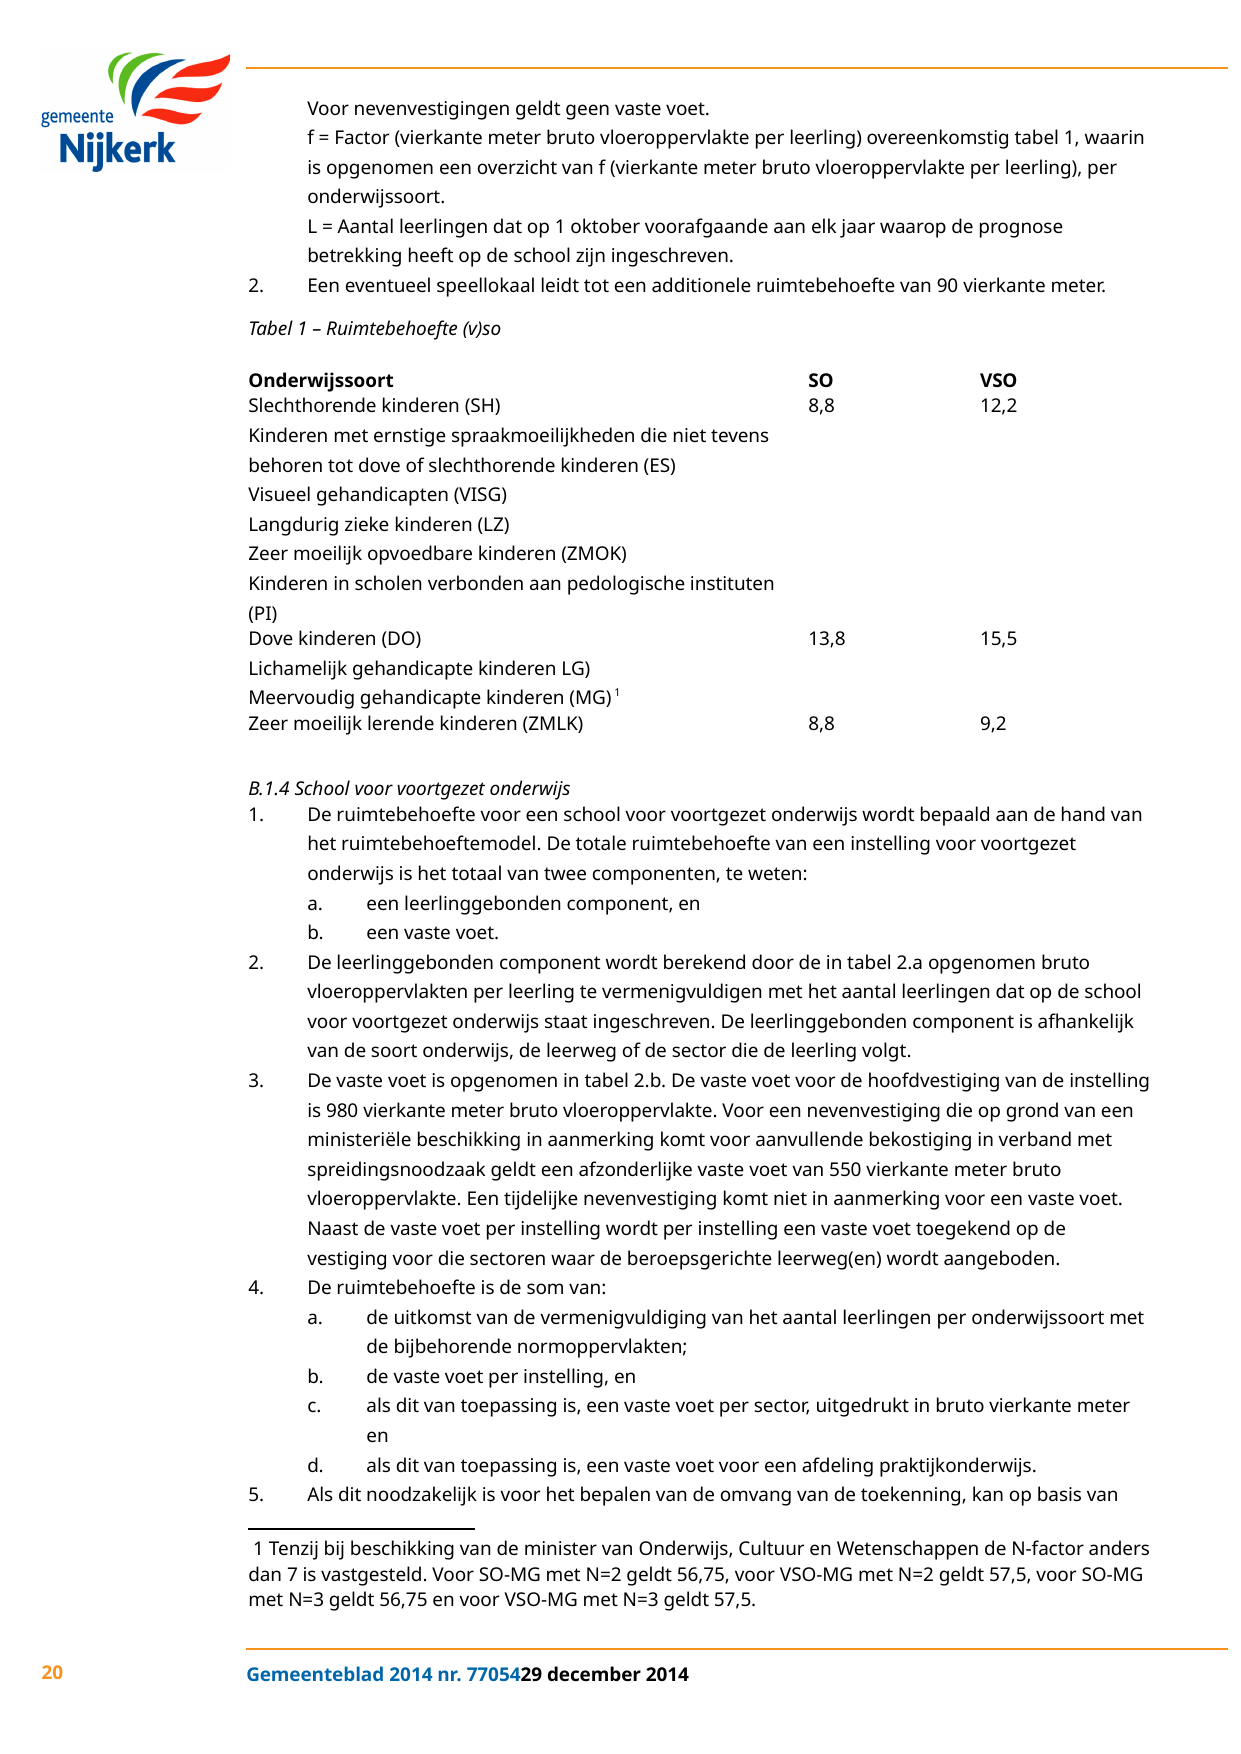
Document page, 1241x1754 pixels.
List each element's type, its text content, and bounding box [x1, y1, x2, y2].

table_cell 8,8 [808, 710, 980, 736]
text B.1.4 School voor voortgezet onderwijs [248, 775, 1152, 801]
table_cell 15,5 [980, 625, 1152, 710]
list als dit van toepassing is, een vaste voet voor een afdeling praktijkonderwijs. [307, 1452, 1152, 1478]
table_header Onderwijssoort [248, 367, 808, 393]
table_cell 9,2 [980, 710, 1152, 736]
table_header SO [808, 367, 980, 393]
list Een eventueel speellokaal leidt tot een additionele ruimtebehoefte van 90 vierkante meter. [248, 272, 1152, 298]
table_cell Dove kinderen (DO) Lichamelijk gehandicapte kinderen LG) Meervoudig gehandicapte kinderen (MG) [248, 625, 808, 710]
table_cell 8,8 [808, 393, 980, 625]
list een vaste voet. [307, 919, 1152, 945]
list f = Factor (vierkante meter bruto vloeroppervlakte per leerling) overeenkomstig tabel 1, waarin is opgenomen een overzicht van f (vierkante meter bruto vloeroppervlakte per leerling), per onderwijssoort. [248, 124, 1152, 209]
text Tabel 1 – Ruimtebehoefte (v)so [248, 315, 1152, 341]
table_cell Slechthorende kinderen (SH) Kinderen met ernstige spraakmoeilijkheden die niet tevens behoren tot dove of slechthorende kinderen (ES) Visueel gehandicapten (VISG) Langdurig zieke kinderen (LZ) Zeer moeilijk opvoedbare kinderen (ZMOK) Kinderen in scholen verbonden aan pedologische instituten (PI) [248, 393, 808, 625]
table_header VSO [980, 367, 1152, 393]
list De ruimtebehoefte voor een school voor voortgezet onderwijs wordt bepaald aan de hand van het ruimtebehoeftemodel. De totale ruimtebehoefte van een instelling voor voortgezet onderwijs is het totaal van twee componenten, te weten: [248, 801, 1152, 886]
table_cell 12,2 [980, 393, 1152, 625]
list L = Aantal leerlingen dat op 1 oktober voorafgaande aan elk jaar waarop de prognose betrekking heeft op de school zijn ingeschreven. [248, 213, 1152, 268]
picture [41, 47, 231, 172]
list De vaste voet is opgenomen in tabel 2.b. De vaste voet voor de hoofdvestiging van de instelling is 980 vierkante meter bruto vloeroppervlakte. Voor een nevenvestiging die op grond van een ministeriële beschikking in aanmerking komt voor aanvullende bekostiging in verband met spreidingsnoodzaak geldt een afzonderlijke vaste voet van 550 vierkante meter bruto vloeroppervlakte. Een tijdelijke nevenvestiging komt niet in aanmerking voor een vaste voet. Naast de vaste voet per instelling wordt per instelling een vaste voet toegekend op de vestiging voor die sectoren waar de beroepsgerichte leerweg(en) wordt aangeboden. [248, 1067, 1152, 1271]
table_cell 13,8 [808, 625, 980, 710]
list de vaste voet per instelling, en [307, 1363, 1152, 1389]
list als dit van toepassing is, een vaste voet per sector, uitgedrukt in bruto vierkante meter en [307, 1393, 1152, 1448]
list De ruimtebehoefte is de som van: [248, 1274, 1152, 1300]
list de uitkomst van de vermenigvuldiging van het aantal leerlingen per onderwijssoort met de bijbehorende normoppervlakten; [307, 1304, 1152, 1359]
table_cell Zeer moeilijk lerende kinderen (ZMLK) [248, 710, 808, 736]
list Als dit noodzakelijk is voor het bepalen van de omvang van de toekenning, kan op basis van [248, 1481, 1152, 1507]
list een leerlinggebonden component, en [307, 890, 1152, 916]
list De leerlinggebonden component wordt berekend door de in tabel 2.a opgenomen bruto vloeroppervlakten per leerling te vermenigvuldigen met het aantal leerlingen dat op de school voor voortgezet onderwijs staat ingeschreven. De leerlinggebonden component is afhankelijk van de soort onderwijs, de leerweg of de sector die de leerling volgt. [248, 949, 1152, 1063]
list Voor nevenvestigingen geldt geen vaste voet. [248, 95, 1152, 121]
